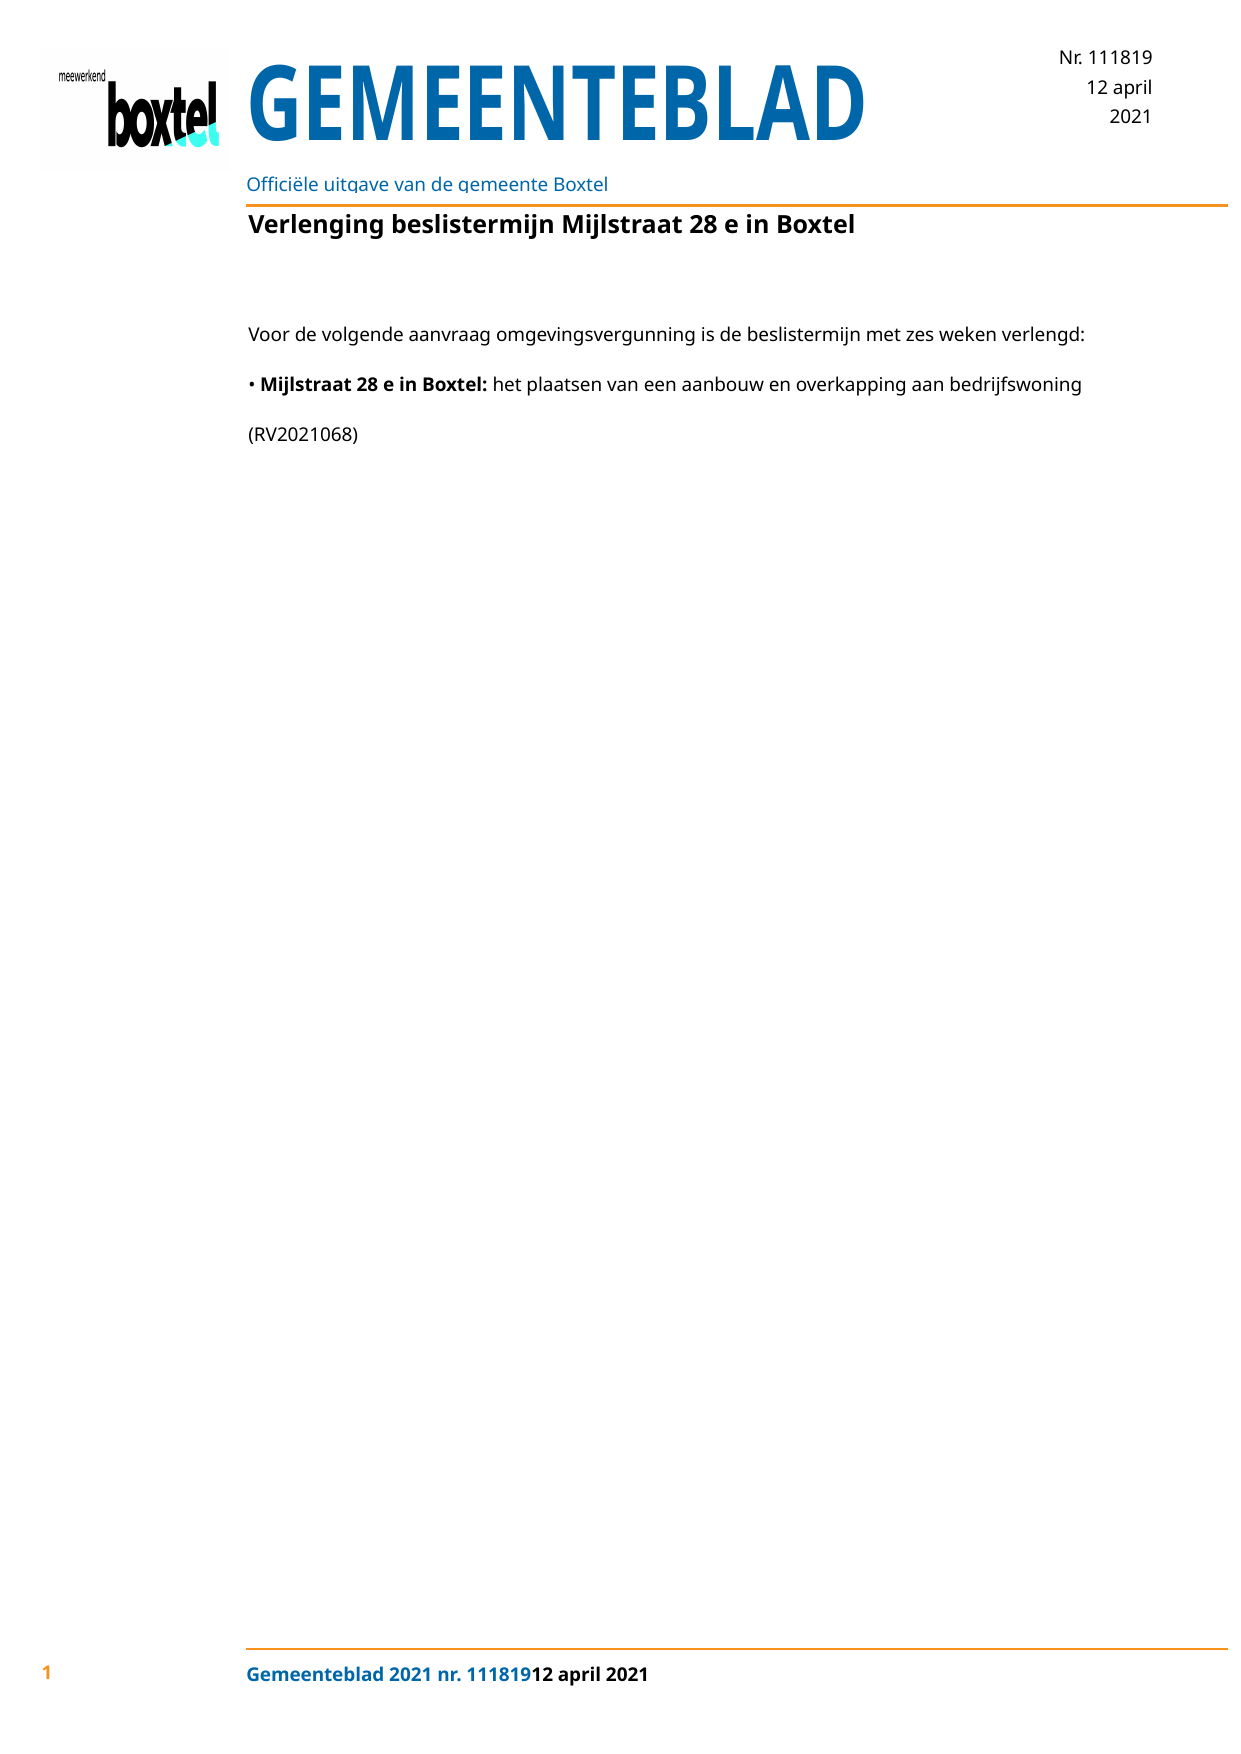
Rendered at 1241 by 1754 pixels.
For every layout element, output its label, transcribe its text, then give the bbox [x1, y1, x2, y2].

text • Mijlstraat 28 e in Boxtel: het plaatsen van een aanbouw en overkapping aan bedrijfswoning [248, 371, 1152, 397]
text (RV2021068) [248, 422, 1152, 447]
picture [41, 47, 231, 172]
text Voor de volgende aanvraag omgevingsvergunning is de beslistermijn met zes weken verlengd: [248, 321, 1152, 346]
text Verlenging beslistermijn Mijlstraat 28 e in Boxtel [248, 207, 1152, 241]
